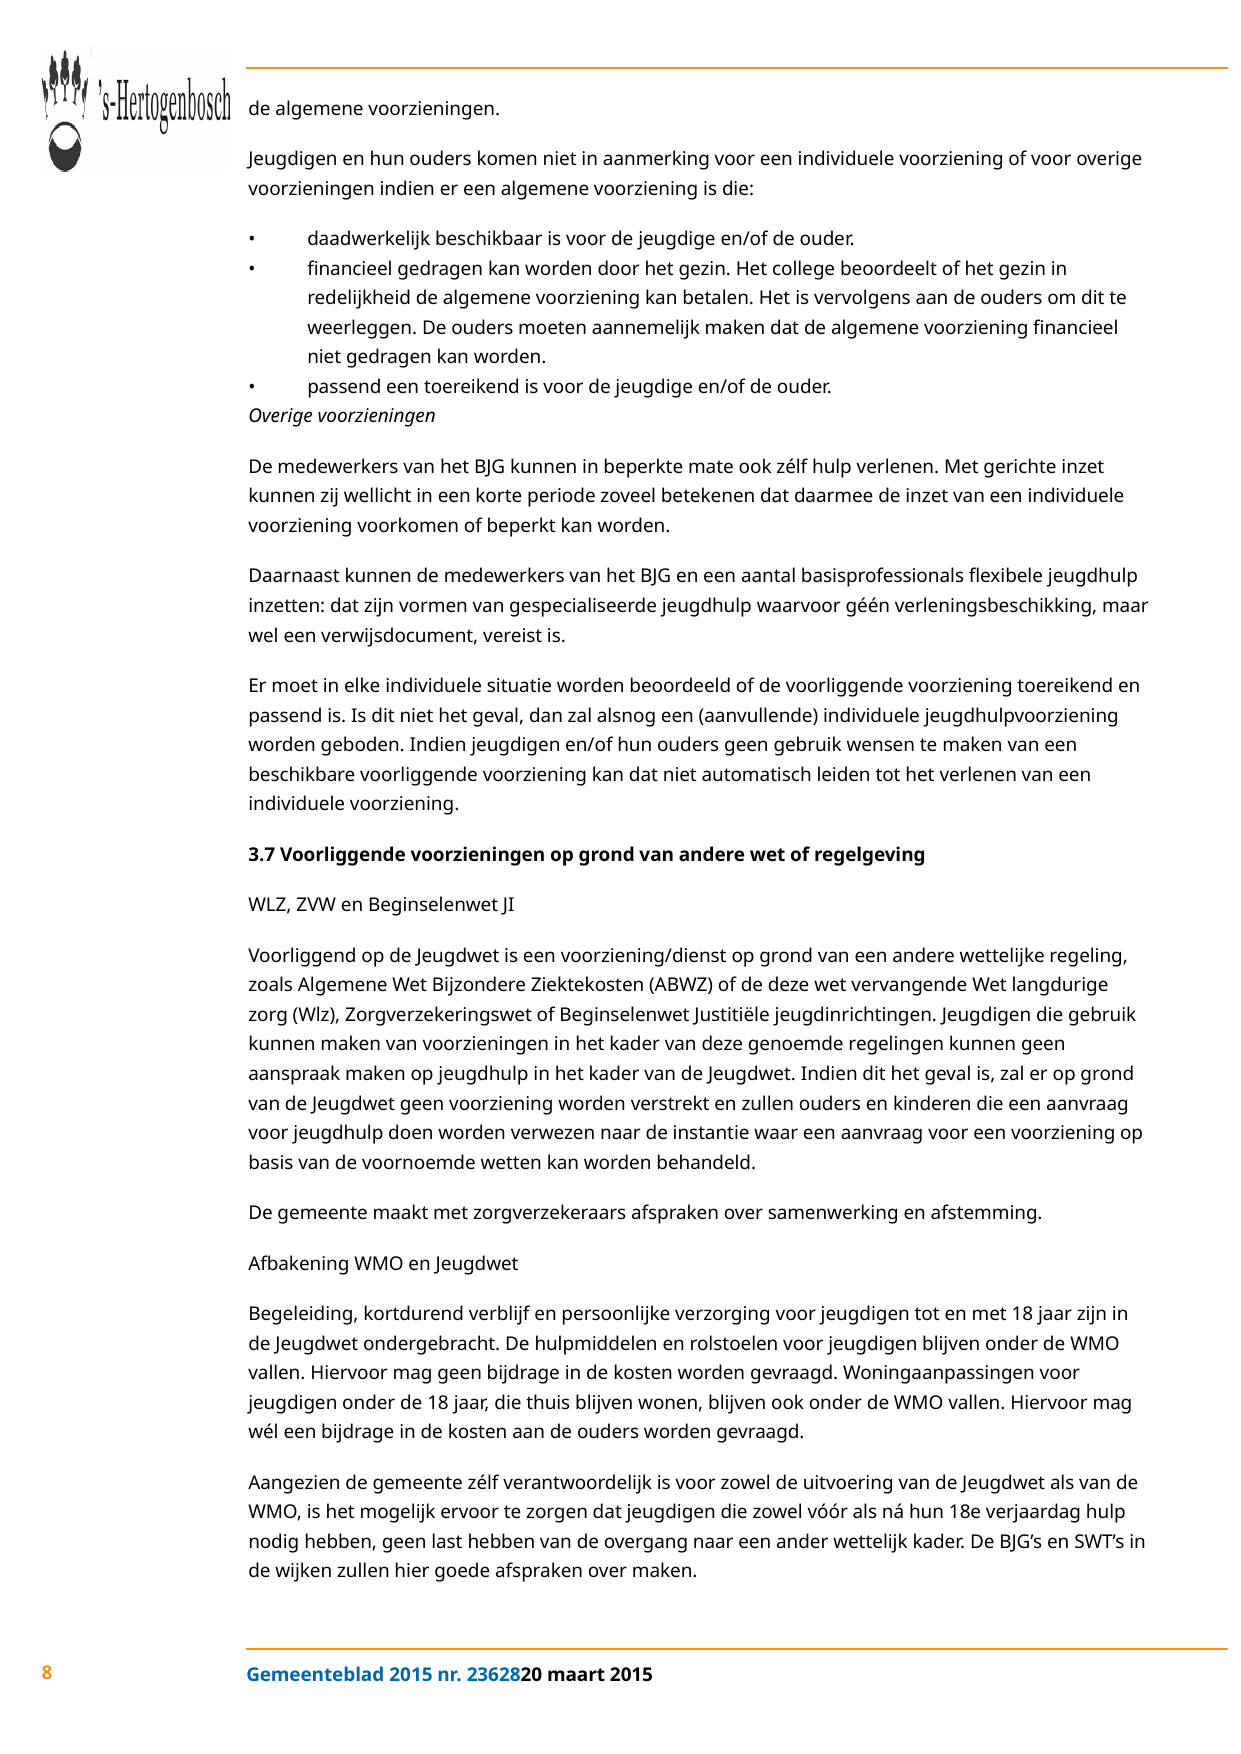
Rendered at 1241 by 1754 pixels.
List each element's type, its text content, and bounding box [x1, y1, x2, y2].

text De gemeente maakt met zorgverzekeraars afspraken over samenwerking en afstemming. [248, 1199, 1152, 1225]
text Afbakening WMO en Jeugdwet [248, 1250, 1152, 1276]
text Voorliggend op de Jeugdwet is een voorziening/dienst op grond van een andere wettelijke regeling, zoals Algemene Wet Bijzondere Ziektekosten (ABWZ) of de deze wet vervangende Wet langdurige zorg (Wlz), Zorgverzekeringswet of Beginselenwet Justitiële jeugdinrichtingen. Jeugdigen die gebruik kunnen maken van voorzieningen in het kader van deze genoemde regelingen kunnen geen aanspraak maken op jeugdhulp in het kader van de Jeugdwet. Indien dit het geval is, zal er op grond van de Jeugdwet geen voorziening worden verstrekt en zullen ouders en kinderen die een aanvraag voor jeugdhulp doen worden verwezen naar de instantie waar een aanvraag voor een voorziening op basis van de voornoemde wetten kan worden behandeld. [248, 942, 1152, 1175]
list passend een toereikend is voor de jeugdige en/of de ouder. [248, 373, 1152, 399]
text WLZ, ZVW en Beginselenwet JI [248, 891, 1152, 917]
text De medewerkers van het BJG kunnen in beperkte mate ook zélf hulp verlenen. Met gerichte inzet kunnen zij wellicht in een korte periode zoveel betekenen dat daarmee de inzet van een individuele voorziening voorkomen of beperkt kan worden. [248, 453, 1152, 538]
list daadwerkelijk beschikbaar is voor de jeugdige en/of de ouder. [248, 225, 1152, 251]
text Jeugdigen en hun ouders komen niet in aanmerking voor een individuele voorziening of voor overige voorzieningen indien er een algemene voorziening is die: [248, 145, 1152, 201]
text Aangezien de gemeente zélf verantwoordelijk is voor zowel de uitvoering van de Jeugdwet als van de WMO, is het mogelijk ervoor te zorgen dat jeugdigen die zowel vóór als ná hun 18e verjaardag hulp nodig hebben, geen last hebben van de overgang naar een ander wettelijk kader. De BJG’s en SWT’s in de wijken zullen hier goede afspraken over maken. [248, 1469, 1152, 1583]
text Daarnaast kunnen de medewerkers van het BJG en een aantal basisprofessionals flexibele jeugdhulp inzetten: dat zijn vormen van gespecialiseerde jeugdhulp waarvoor géén verleningsbeschikking, maar wel een verwijsdocument, vereist is. [248, 563, 1152, 648]
text Overige voorzieningen [248, 403, 1152, 428]
picture [41, 47, 231, 172]
text Er moet in elke individuele situatie worden beoordeeld of de voorliggende voorziening toereikend en passend is. Is dit niet het geval, dan zal alsnog een (aanvullende) individuele jeugdhulpvoorziening worden geboden. Indien jeugdigen en/of hun ouders geen gebruik wensen te maken van een beschikbare voorliggende voorziening kan dat niet automatisch leiden tot het verlenen van een individuele voorziening. [248, 672, 1152, 816]
text de algemene voorzieningen. [248, 95, 1152, 121]
text 3.7 Voorliggende voorzieningen op grond van andere wet of regelgeving [248, 841, 1152, 867]
text Begeleiding, kortdurend verblijf en persoonlijke verzorging voor jeugdigen tot en met 18 jaar zijn in de Jeugdwet ondergebracht. De hulpmiddelen en rolstoelen voor jeugdigen blijven onder de WMO vallen. Hiervoor mag geen bijdrage in de kosten worden gevraagd. Woningaanpassingen voor jeugdigen onder de 18 jaar, die thuis blijven wonen, blijven ook onder de WMO vallen. Hiervoor mag wél een bijdrage in de kosten aan de ouders worden gevraagd. [248, 1300, 1152, 1444]
list financieel gedragen kan worden door het gezin. Het college beoordeelt of het gezin in redelijkheid de algemene voorziening kan betalen. Het is vervolgens aan de ouders om dit te weerleggen. De ouders moeten aannemelijk maken dat de algemene voorziening financieel niet gedragen kan worden. [248, 255, 1152, 369]
